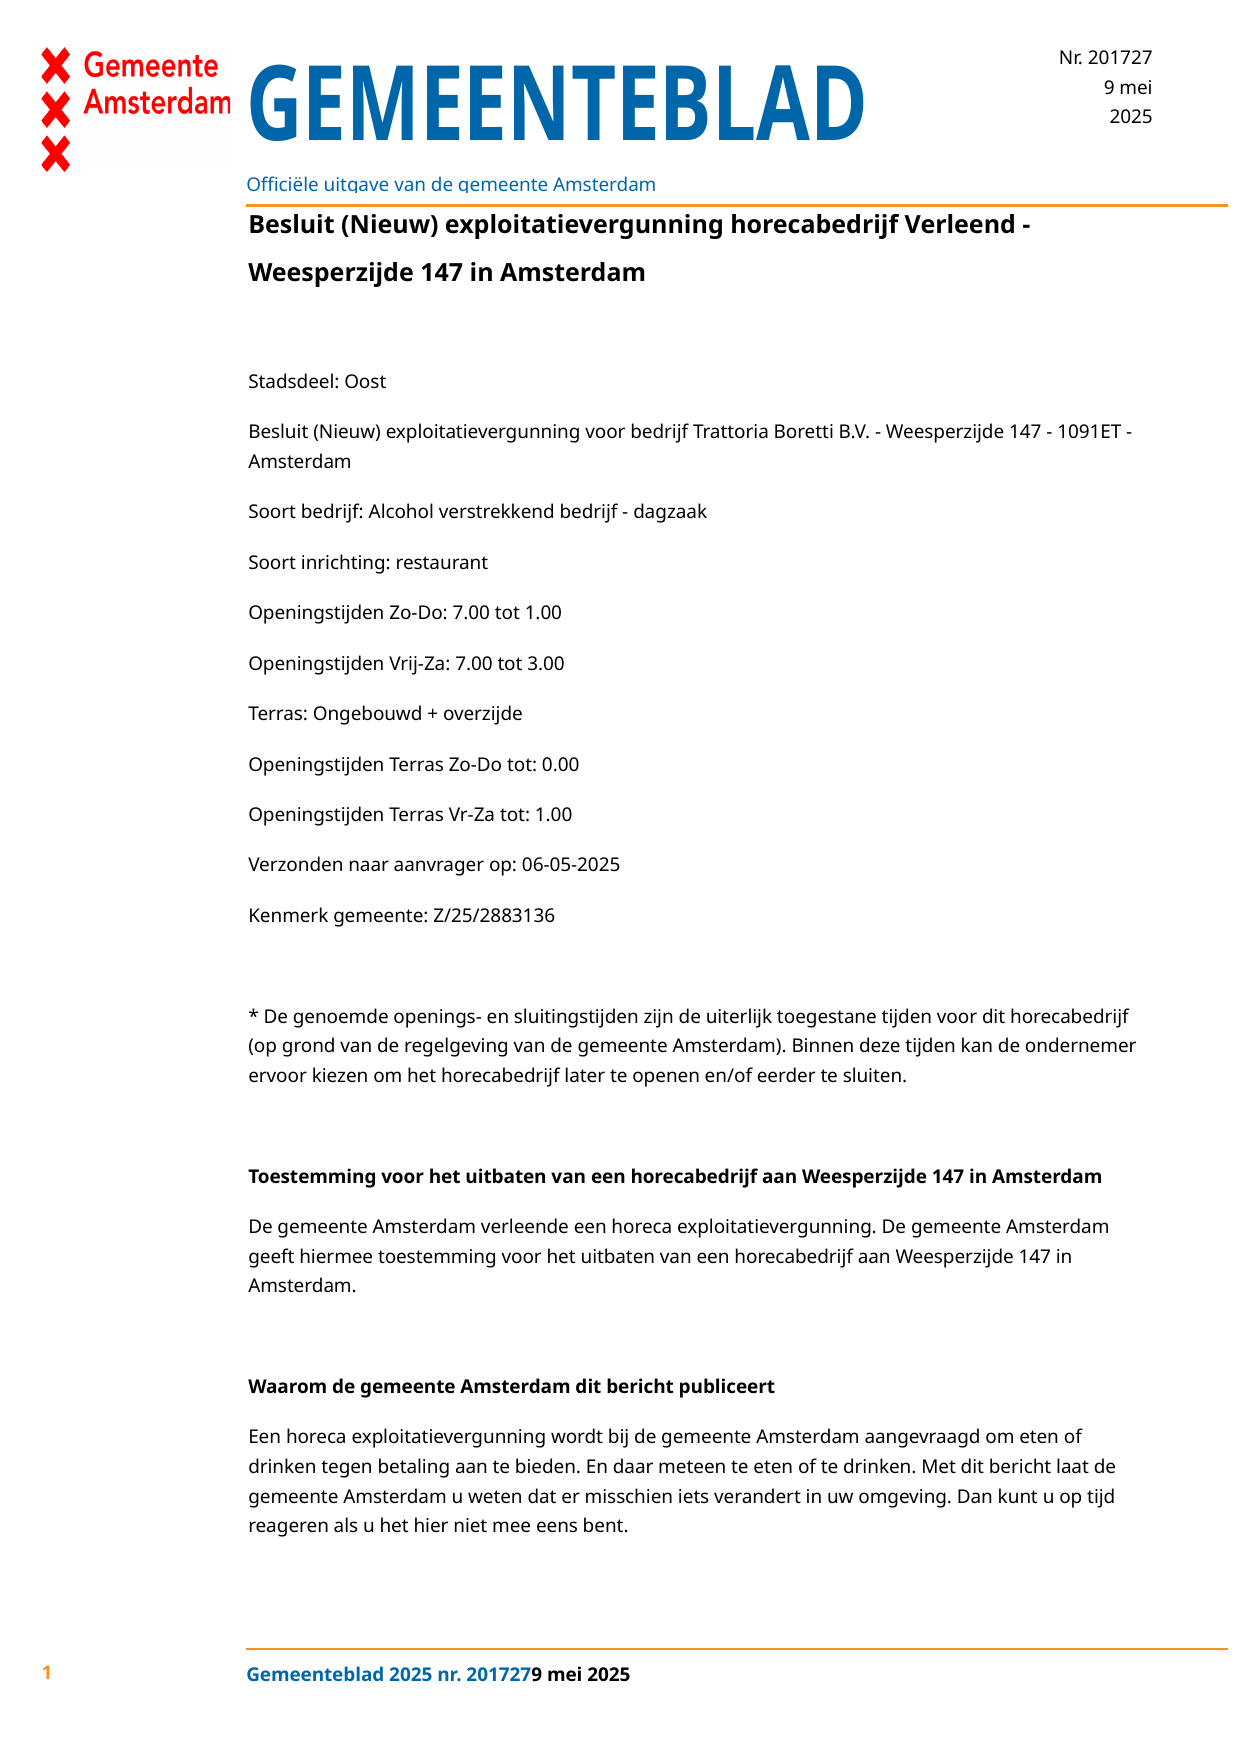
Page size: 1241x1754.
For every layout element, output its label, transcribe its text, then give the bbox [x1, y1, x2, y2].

text Besluit (Nieuw) exploitatievergunning horecabedrijf Verleend - Weesperzijde 147 in Amsterdam [248, 207, 1152, 288]
text Toestemming voor het uitbaten van een horecabedrijf aan Weesperzijde 147 in Amsterdam [248, 1163, 1152, 1189]
text Een horeca exploitatievergunning wordt bij de gemeente Amsterdam aangevraagd om eten of drinken tegen betaling aan te bieden. En daar meteen te eten of te drinken. Met dit bericht laat de gemeente Amsterdam u weten dat er misschien iets verandert in uw omgeving. Dan kunt u op tijd reageren als u het hier niet mee eens bent. [248, 1424, 1152, 1538]
text Waarom de gemeente Amsterdam dit bericht publiceert [248, 1373, 1152, 1399]
text Besluit (Nieuw) exploitatievergunning voor bedrijf Trattoria Boretti B.V. - Weesperzijde 147 - 1091ET - Amsterdam [248, 419, 1152, 474]
text Soort inrichting: restaurant [248, 549, 1152, 575]
text Terras: Ongebouwd + overzijde [248, 700, 1152, 726]
text * De genoemde openings- en sluitingstijden zijn de uiterlijk toegestane tijden voor dit horecabedrijf (op grond van de regelgeving van de gemeente Amsterdam). Binnen deze tijden kan de ondernemer ervoor kiezen om het horecabedrijf later te openen en/of eerder te sluiten. [248, 1003, 1152, 1088]
text Kenmerk gemeente: Z/25/2883136 [248, 902, 1152, 928]
text Stadsdeel: Oost [248, 368, 1152, 394]
text Openingstijden Vrij-Za: 7.00 tot 3.00 [248, 650, 1152, 676]
text Verzonden naar aanvrager op: 06-05-2025 [248, 852, 1152, 877]
text Openingstijden Terras Zo-Do tot: 0.00 [248, 751, 1152, 777]
text Openingstijden Zo-Do: 7.00 tot 1.00 [248, 599, 1152, 625]
text De gemeente Amsterdam verleende een horeca exploitatievergunning. De gemeente Amsterdam geeft hiermee toestemming voor het uitbaten van een horecabedrijf aan Weesperzijde 147 in Amsterdam. [248, 1213, 1152, 1298]
text Openingstijden Terras Vr-Za tot: 1.00 [248, 801, 1152, 827]
picture [41, 47, 231, 172]
text Soort bedrijf: Alcohol verstrekkend bedrijf - dagzaak [248, 499, 1152, 524]
